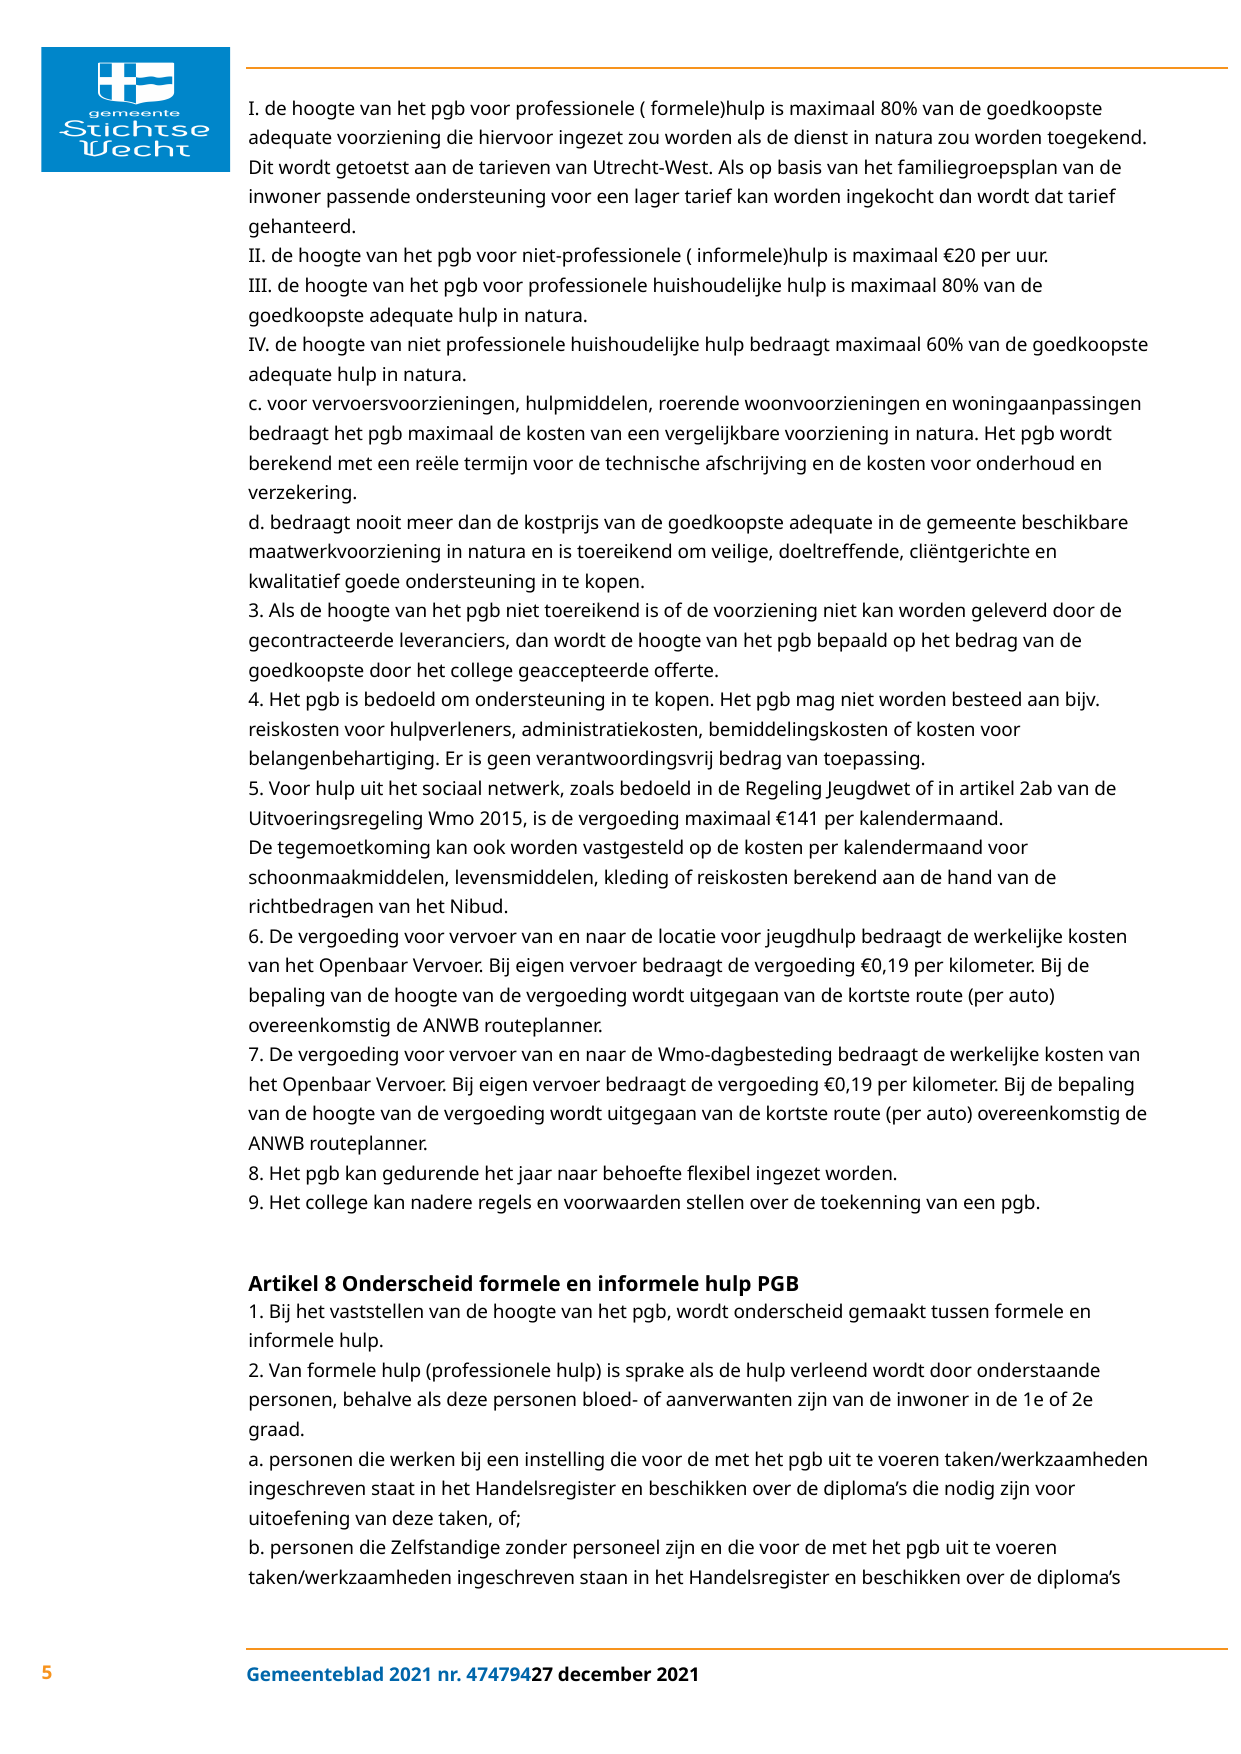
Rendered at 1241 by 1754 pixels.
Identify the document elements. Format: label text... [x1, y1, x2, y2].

text I. de hoogte van het pgb voor professionele ( formele)hulp is maximaal 80% van de goedkoopste adequate voorziening die hiervoor ingezet zou worden als de dienst in natura zou worden toegekend. Dit wordt getoetst aan de tarieven van Utrecht-West. Als op basis van het familiegroepsplan van de inwoner passende ondersteuning voor een lager tarief kan worden ingekocht dan wordt dat tarief gehanteerd. [248, 95, 1152, 239]
text III. de hoogte van het pgb voor professionele huishoudelijke hulp is maximaal 80% van de goedkoopste adequate hulp in natura. [248, 272, 1152, 328]
text IV. de hoogte van niet professionele huishoudelijke hulp bedraagt maximaal 60% van de goedkoopste adequate hulp in natura. [248, 331, 1152, 387]
text 7. De vergoeding voor vervoer van en naar de Wmo-dagbesteding bedraagt de werkelijke kosten van het Openbaar Vervoer. Bij eigen vervoer bedraagt de vergoeding €0,19 per kilometer. Bij de bepaling van de hoogte van de vergoeding wordt uitgegaan van de kortste route (per auto) overeenkomstig de ANWB routeplanner. [248, 1041, 1152, 1156]
text Artikel 8 Onderscheid formele en informele hulp PGB [248, 1269, 1152, 1298]
text 5. Voor hulp uit het sociaal netwerk, zoals bedoeld in de Regeling Jeugdwet of in artikel 2ab van de Uitvoeringsregeling Wmo 2015, is de vergoeding maximaal €141 per kalendermaand. [248, 775, 1152, 831]
text b. personen die Zelfstandige zonder personeel zijn en die voor de met het pgb uit te voeren taken/werkzaamheden ingeschreven staan in het Handelsregister en beschikken over de diploma’s [248, 1534, 1152, 1590]
picture [137, 63, 174, 103]
text 2. Van formele hulp (professionele hulp) is sprake als de hulp verleend wordt door onderstaande personen, behalve als deze personen bloed- of aanverwanten zijn van de inwoner in de 1e of 2e graad. [248, 1357, 1152, 1442]
text De tegemoetkoming kan ook worden vastgesteld op de kosten per kalendermaand voor schoonmaakmiddelen, levensmiddelen, kleding of reiskosten berekend aan de hand van de richtbedragen van het Nibud. [248, 834, 1152, 919]
text d. bedraagt nooit meer dan de kostprijs van de goedkoopste adequate in de gemeente beschikbare maatwerkvoorziening in natura en is toereikend om veilige, doeltreffende, cliëntgerichte en kwalitatief goede ondersteuning in te kopen. [248, 509, 1152, 594]
text 1. Bij het vaststellen van de hoogte van het pgb, wordt onderscheid gemaakt tussen formele en informele hulp. [248, 1298, 1152, 1353]
picture [99, 63, 135, 101]
text a. personen die werken bij een instelling die voor de met het pgb uit te voeren taken/werkzaamheden ingeschreven staat in het Handelsregister en beschikken over de diploma’s die nodig zijn voor uitoefening van deze taken, of; [248, 1446, 1152, 1531]
text 3. Als de hoogte van het pgb niet toereikend is of de voorziening niet kan worden geleverd door de gecontracteerde leveranciers, dan wordt de hoogte van het pgb bepaald op het bedrag van de goedkoopste door het college geaccepteerde offerte. [248, 598, 1152, 683]
text 6. De vergoeding voor vervoer van en naar de locatie voor jeugdhulp bedraagt de werkelijke kosten van het Openbaar Vervoer. Bij eigen vervoer bedraagt de vergoeding €0,19 per kilometer. Bij de bepaling van de hoogte van de vergoeding wordt uitgegaan van de kortste route (per auto) overeenkomstig de ANWB routeplanner. [248, 923, 1152, 1038]
text II. de hoogte van het pgb voor niet-professionele ( informele)hulp is maximaal €20 per uur. [248, 243, 1152, 268]
text c. voor vervoersvoorzieningen, hulpmiddelen, roerende woonvoorzieningen en woningaanpassingen bedraagt het pgb maximaal de kosten van een vergelijkbare voorziening in natura. Het pgb wordt berekend met een reële termijn voor de technische afschrijving en de kosten voor onderhoud en verzekering. [248, 391, 1152, 505]
text 8. Het pgb kan gedurende het jaar naar behoefte flexibel ingezet worden. [248, 1160, 1152, 1186]
text 4. Het pgb is bedoeld om ondersteuning in te kopen. Het pgb mag niet worden besteed aan bijv. reiskosten voor hulpverleners, administratiekosten, bemiddelingskosten of kosten voor belangenbehartiging. Er is geen verantwoordingsvrij bedrag van toepassing. [248, 686, 1152, 771]
text 9. Het college kan nadere regels en voorwaarden stellen over de toekenning van een pgb. [248, 1189, 1152, 1215]
